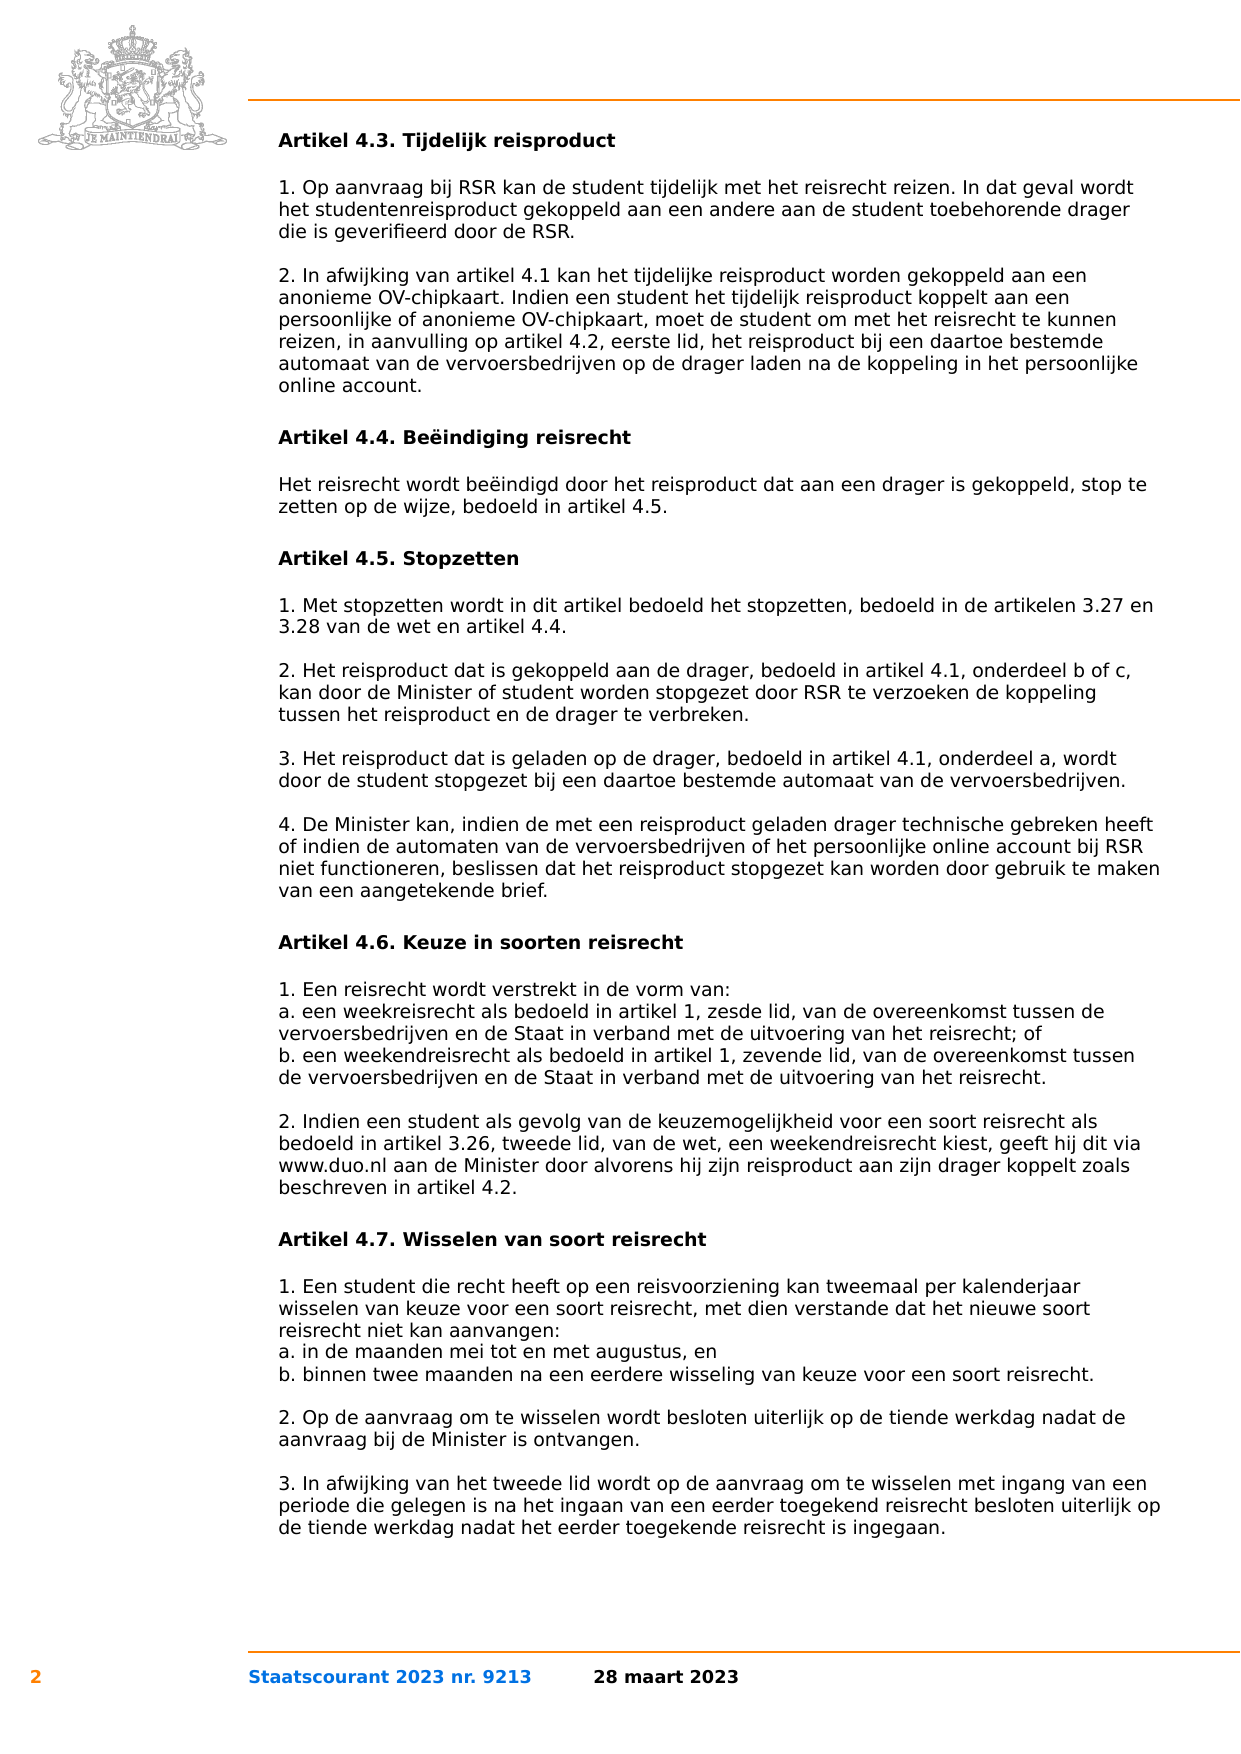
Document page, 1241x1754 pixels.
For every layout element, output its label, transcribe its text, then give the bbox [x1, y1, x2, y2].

text b. een weekendreisrecht als bedoeld in artikel 1, zevende lid, van de overeenkomst tussen de vervoersbedrijven en de Staat in verband met de uitvoering van het reisrecht. [278, 1045, 1163, 1089]
text 3. In afwijking van het tweede lid wordt op de aanvraag om te wisselen met ingang van een periode die gelegen is na het ingaan van een eerder toegekend reisrecht besloten uiterlijk op de tiende werkdag nadat het eerder toegekende reisrecht is ingegaan. [278, 1473, 1163, 1539]
text 4. De Minister kan, indien de met een reisproduct geladen drager technische gebreken heeft of indien de automaten van de vervoersbedrijven of het persoonlijke online account bij RSR niet functioneren, beslissen dat het reisproduct stopgezet kan worden door gebruik te maken van een aangetekende brief. [278, 814, 1163, 902]
subtitle Artikel 4.6. Keuze in soorten reisrecht [278, 932, 1163, 954]
text 2. Het reisproduct dat is gekoppeld aan de drager, bedoeld in artikel 4.1, onderdeel b of c, kan door de Minister of student worden stopgezet door RSR te verzoeken de koppeling tussen het reisproduct en de drager te verbreken. [278, 660, 1163, 726]
subtitle Artikel 4.4. Beëindiging reisrecht [278, 427, 1163, 448]
text a. een weekreisrecht als bedoeld in artikel 1, zesde lid, van de overeenkomst tussen de vervoersbedrijven en de Staat in verband met de uitvoering van het reisrecht; of [278, 1001, 1163, 1045]
text 1. Een reisrecht wordt verstrekt in de vorm van: [278, 979, 1163, 1001]
text 1. Met stopzetten wordt in dit artikel bedoeld het stopzetten, bedoeld in de artikelen 3.27 en 3.28 van de wet en artikel 4.4. [278, 594, 1163, 638]
text 2. Indien een student als gevolg van de keuzemogelijkheid voor een soort reisrecht als bedoeld in artikel 3.26, tweede lid, van de wet, een weekendreisrecht kiest, geeft hij dit via www.duo.nl aan de Minister door alvorens hij zijn reisproduct aan zijn drager koppelt zoals beschreven in artikel 4.2. [278, 1111, 1163, 1198]
subtitle Artikel 4.3. Tijdelijk reisproduct [278, 130, 1163, 152]
text Het reisrecht wordt beëindigd door het reisproduct dat aan een drager is gekoppeld, stop te zetten op de wijze, bedoeld in artikel 4.5. [278, 473, 1163, 517]
text b. binnen twee maanden na een eerdere wisseling van keuze voor een soort reisrecht. [278, 1363, 1163, 1385]
subtitle Artikel 4.5. Stopzetten [278, 547, 1163, 569]
text 2. Op de aanvraag om te wisselen wordt besloten uiterlijk op de tiende werkdag nadat de aanvraag bij de Minister is ontvangen. [278, 1407, 1163, 1451]
subtitle Artikel 4.7. Wisselen van soort reisrecht [278, 1228, 1163, 1251]
text 3. Het reisproduct dat is geladen op de drager, bedoeld in artikel 4.1, onderdeel a, wordt door de student stopgezet bij een daartoe bestemde automaat van de vervoersbedrijven. [278, 748, 1163, 792]
text 2. In afwijking van artikel 4.1 kan het tijdelijke reisproduct worden gekoppeld aan een anonieme OV-chipkaart. Indien een student het tijdelijk reisproduct koppelt aan een persoonlijke of anonieme OV-chipkaart, moet de student om met het reisrecht te kunnen reizen, in aanvulling op artikel 4.2, eerste lid, het reisproduct bij een daartoe bestemde automaat van de vervoersbedrijven op de drager laden na de koppeling in het persoonlijke online account. [278, 265, 1163, 397]
text a. in de maanden mei tot en met augustus, en [278, 1341, 1163, 1363]
text 1. Een student die recht heeft op een reisvoorziening kan tweemaal per kalenderjaar wisselen van keuze voor een soort reisrecht, met dien verstande dat het nieuwe soort reisrecht niet kan aanvangen: [278, 1276, 1163, 1341]
text 1. Op aanvraag bij RSR kan de student tijdelijk met het reisrecht reizen. In dat geval wordt het studentenreisproduct gekoppeld aan een andere aan de student toebehorende drager die is geverifieerd door de RSR. [278, 177, 1163, 243]
picture [38, 25, 227, 150]
